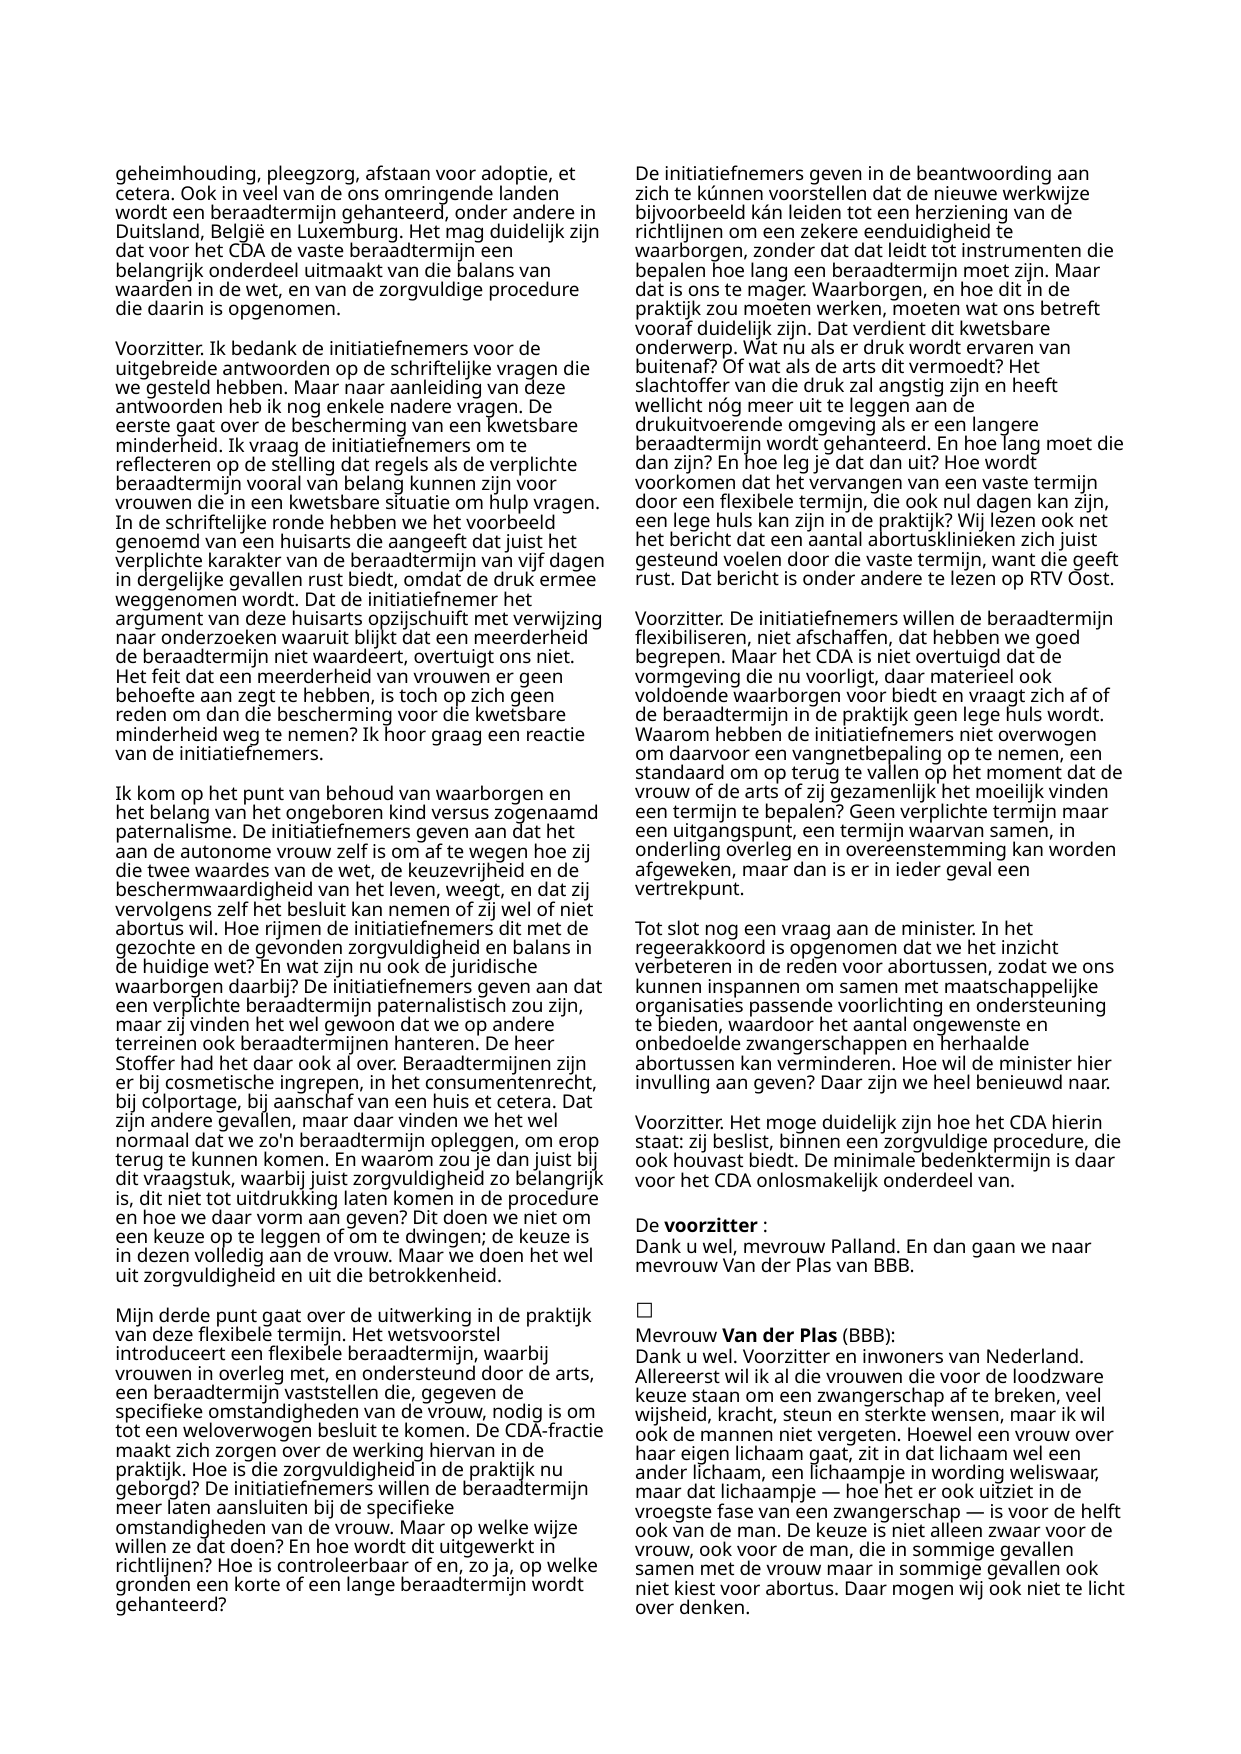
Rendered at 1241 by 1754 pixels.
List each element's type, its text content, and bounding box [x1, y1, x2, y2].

text Mevrouw Van der Plas (BBB): [635, 1323, 1125, 1348]
text Voorzitter. De initiatiefnemers willen de beraadtermijn flexibiliseren, niet afschaffen, dat hebben we goed begrepen. Maar het CDA is niet overtuigd dat de vormgeving die nu voorligt, daar materieel ook voldoende waarborgen voor biedt en vraagt zich af of de beraadtermijn in de praktijk geen lege huls wordt. Waarom hebben de initiatiefnemers niet overwogen om daarvoor een vangnetbepaling op te nemen, een standaard om op terug te vallen op het moment dat de vrouw of de arts of zij gezamenlijk het moeilijk vinden een termijn te bepalen? Geen verplichte termijn maar een uitgangspunt, een termijn waarvan samen, in onderling overleg en in overeenstemming kan worden afgeweken, maar dan is er in ieder geval een vertrekpunt. [635, 610, 1125, 899]
text Ik kom op het punt van behoud van waarborgen en het belang van het ongeboren kind versus zogenaamd paternalisme. De initiatiefnemers geven aan dat het aan de autonome vrouw zelf is om af te wegen hoe zij die twee waardes van de wet, de keuzevrijheid en de beschermwaardigheid van het leven, weegt, en dat zij vervolgens zelf het besluit kan nemen of zij wel of niet abortus wil. Hoe rijmen de initiatiefnemers dit met de gezochte en de gevonden zorgvuldigheid en balans in de huidige wet? En wat zijn nu ook de juridische waarborgen daarbij? De initiatiefnemers geven aan dat een verplichte beraadtermijn paternalistisch zou zijn, maar zij vinden het wel gewoon dat we op andere terreinen ook beraadtermijnen hanteren. De heer Stoffer had het daar ook al over. Beraadtermijnen zijn er bij cosmetische ingrepen, in het consumentenrecht, bij colportage, bij aanschaf van een huis et cetera. Dat zijn andere gevallen, maar daar vinden we het wel normaal dat we zo'n beraadtermijn opleggen, om erop terug te kunnen komen. En waarom zou je dan juist bij dit vraagstuk, waarbij juist zorgvuldigheid zo belangrijk is, dit niet tot uitdrukking laten komen in de procedure en hoe we daar vorm aan geven? Dit doen we niet om een keuze op te leggen of om te dwingen; de keuze is in dezen volledig aan de vrouw. Maar we doen het wel uit zorgvuldigheid en uit die betrokkenheid. [115, 785, 605, 1286]
text De initiatiefnemers geven in de beantwoording aan zich te kúnnen voorstellen dat de nieuwe werkwijze bijvoorbeeld kán leiden tot een herziening van de richtlijnen om een zekere eenduidigheid te waarborgen, zonder dat dat leidt tot instrumenten die bepalen hoe lang een beraadtermijn moet zijn. Maar dat is ons te mager. Waarborgen, en hoe dit in de praktijk zou moeten werken, moeten wat ons betreft vooraf duidelijk zijn. Dat verdient dit kwetsbare onderwerp. Wat nu als er druk wordt ervaren van buitenaf? Of wat als de arts dit vermoedt? Het slachtoffer van die druk zal angstig zijn en heeft wellicht nóg meer uit te leggen aan de drukuitvoerende omgeving als er een langere beraadtermijn wordt gehanteerd. En hoe lang moet die dan zijn? En hoe leg je dat dan uit? Hoe wordt voorkomen dat het vervangen van een vaste termijn door een flexibele termijn, die ook nul dagen kan zijn, een lege huls kan zijn in de praktijk? Wij lezen ook net het bericht dat een aantal abortusklinieken zich juist gesteund voelen door die vaste termijn, want die geeft rust. Dat bericht is onder andere te lezen op RTV Oost. [635, 165, 1125, 589]
text Dank u wel. Voorzitter en inwoners van Nederland. Allereerst wil ik al die vrouwen die voor de loodzware keuze staan om een zwangerschap af te breken, veel wijsheid, kracht, steun en sterkte wensen, maar ik wil ook de mannen niet vergeten. Hoewel een vrouw over haar eigen lichaam gaat, zit in dat lichaam wel een ander lichaam, een lichaampje in wording weliswaar, maar dat lichaampje — hoe het er ook uitziet in de vroegste fase van een zwangerschap — is voor de helft ook van de man. De keuze is niet alleen zwaar voor de vrouw, ook voor de man, die in sommige gevallen samen met de vrouw maar in sommige gevallen ook niet kiest voor abortus. Daar mogen wij ook niet te licht over denken. [635, 1348, 1125, 1618]
text Voorzitter. Ik bedank de initiatiefnemers voor de uitgebreide antwoorden op de schriftelijke vragen die we gesteld hebben. Maar naar aanleiding van deze antwoorden heb ik nog enkele nadere vragen. De eerste gaat over de bescherming van een kwetsbare minderheid. Ik vraag de initiatiefnemers om te reflecteren op de stelling dat regels als de verplichte beraadtermijn vooral van belang kunnen zijn voor vrouwen die in een kwetsbare situatie om hulp vragen. In de schriftelijke ronde hebben we het voorbeeld genoemd van een huisarts die aangeeft dat juist het verplichte karakter van de beraadtermijn van vijf dagen in dergelijke gevallen rust biedt, omdat de druk ermee weggenomen wordt. Dat de initiatiefnemer het argument van deze huisarts opzijschuift met verwijzing naar onderzoeken waaruit blijkt dat een meerderheid de beraadtermijn niet waardeert, overtuigt ons niet. Het feit dat een meerderheid van vrouwen er geen behoefte aan zegt te hebben, is toch op zich geen reden om dan die bescherming voor die kwetsbare minderheid weg te nemen? Ik hoor graag een reactie van de initiatiefnemers. [115, 340, 605, 764]
text Dank u wel, mevrouw Palland. En dan gaan we naar mevrouw Van der Plas van BBB. [635, 1238, 1125, 1276]
text Voorzitter. Het moge duidelijk zijn hoe het CDA hierin staat: zij beslist, binnen een zorgvuldige procedure, die ook houvast biedt. De minimale bedenktermijn is daar voor het CDA onlosmakelijk onderdeel van. [635, 1114, 1125, 1191]
text geheimhouding, pleegzorg, afstaan voor adoptie, et cetera. Ook in veel van de ons omringende landen wordt een beraadtermijn gehanteerd, onder andere in Duitsland, België en Luxemburg. Het mag duidelijk zijn dat voor het CDA de vaste beraadtermijn een belangrijk onderdeel uitmaakt van die balans van waarden in de wet, en van de zorgvuldige procedure die daarin is opgenomen. [115, 165, 605, 319]
text De voorzitter : [635, 1212, 1125, 1238]
text ⬜ [635, 1297, 1125, 1323]
text Tot slot nog een vraag aan de minister. In het regeerakkoord is opgenomen dat we het inzicht verbeteren in de reden voor abortussen, zodat we ons kunnen inspannen om samen met maatschappelijke organisaties passende voorlichting en ondersteuning te bieden, waardoor het aantal ongewenste en onbedoelde zwangerschappen en herhaalde abortussen kan verminderen. Hoe wil de minister hier invulling aan geven? Daar zijn we heel benieuwd naar. [635, 920, 1125, 1093]
text Mijn derde punt gaat over de uitwerking in de praktijk van deze flexibele termijn. Het wetsvoorstel introduceert een flexibele beraadtermijn, waarbij vrouwen in overleg met, en ondersteund door de arts, een beraadtermijn vaststellen die, gegeven de specifieke omstandigheden van de vrouw, nodig is om tot een weloverwogen besluit te komen. De CDA-fractie maakt zich zorgen over de werking hiervan in de praktijk. Hoe is die zorgvuldigheid in de praktijk nu geborgd? De initiatiefnemers willen de beraadtermijn meer laten aansluiten bij de specifieke omstandigheden van de vrouw. Maar op welke wijze willen ze dat doen? En hoe wordt dit uitgewerkt in richtlijnen? Hoe is controleerbaar of en, zo ja, op welke gronden een korte of een lange beraadtermijn wordt gehanteerd? [115, 1307, 605, 1615]
